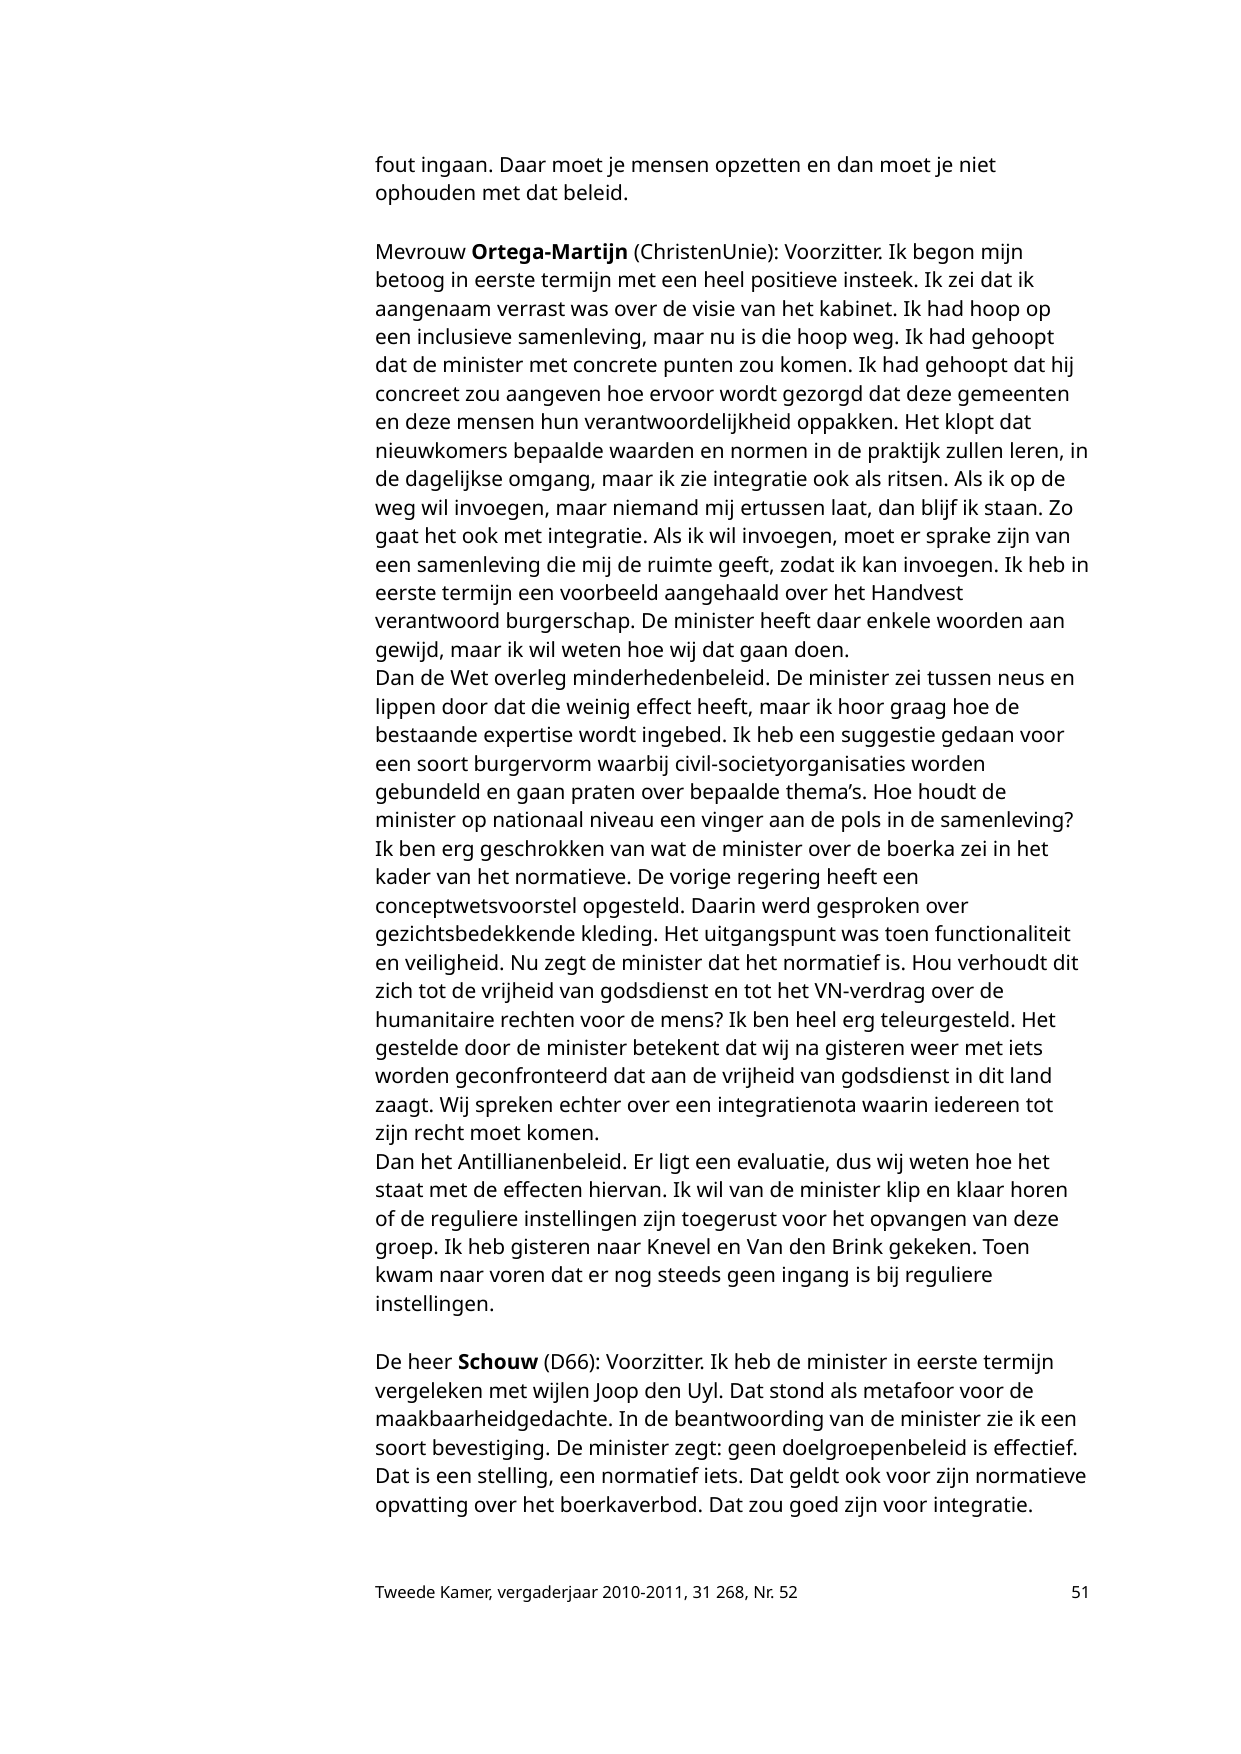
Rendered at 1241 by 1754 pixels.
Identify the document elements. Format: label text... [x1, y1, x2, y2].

text Ik ben erg geschrokken van wat de minister over de boerka zei in het kader van het normatieve. De vorige regering heeft een conceptwetsvoorstel opgesteld. Daarin werd gesproken over gezichtsbedekkende kleding. Het uitgangspunt was toen functionaliteit en veiligheid. Nu zegt de minister dat het normatief is. Hou verhoudt dit zich tot de vrijheid van godsdienst en tot het VN-verdrag over de humanitaire rechten voor de mens? Ik ben heel erg teleurgesteld. Het gestelde door de minister betekent dat wij na gisteren weer met iets worden geconfronteerd dat aan de vrijheid van godsdienst in dit land zaagt. Wij spreken echter over een integratienota waarin iedereen tot zijn recht moet komen. [375, 834, 1090, 1147]
text Dan het Antillianenbeleid. Er ligt een evaluatie, dus wij weten hoe het staat met de effecten hiervan. Ik wil van de minister klip en klaar horen of de reguliere instellingen zijn toegerust voor het opvangen van deze groep. Ik heb gisteren naar Knevel en Van den Brink gekeken. Toen kwam naar voren dat er nog steeds geen ingang is bij reguliere instellingen. [375, 1147, 1090, 1317]
text Mevrouw Ortega-Martijn (ChristenUnie): Voorzitter. Ik begon mijn betoog in eerste termijn met een heel positieve insteek. Ik zei dat ik aangenaam verrast was over de visie van het kabinet. Ik had hoop op een inclusieve samenleving, maar nu is die hoop weg. Ik had gehoopt dat de minister met concrete punten zou komen. Ik had gehoopt dat hij concreet zou aangeven hoe ervoor wordt gezorgd dat deze gemeenten en deze mensen hun verantwoordelijkheid oppakken. Het klopt dat nieuwkomers bepaalde waarden en normen in de praktijk zullen leren, in de dagelijkse omgang, maar ik zie integratie ook als ritsen. Als ik op de weg wil invoegen, maar niemand mij ertussen laat, dan blijf ik staan. Zo gaat het ook met integratie. Als ik wil invoegen, moet er sprake zijn van een samenleving die mij de ruimte geeft, zodat ik kan invoegen. Ik heb in eerste termijn een voorbeeld aangehaald over het Handvest verantwoord burgerschap. De minister heeft daar enkele woorden aan gewijd, maar ik wil weten hoe wij dat gaan doen. [375, 237, 1090, 663]
text fout ingaan. Daar moet je mensen opzetten en dan moet je niet ophouden met dat beleid. [375, 150, 1090, 207]
text Dan de Wet overleg minderhedenbeleid. De minister zei tussen neus en lippen door dat die weinig effect heeft, maar ik hoor graag hoe de bestaande expertise wordt ingebed. Ik heb een suggestie gedaan voor een soort burgervorm waarbij civil-societyorganisaties worden gebundeld en gaan praten over bepaalde thema’s. Hoe houdt de minister op nationaal niveau een vinger aan de pols in de samenleving? [375, 663, 1090, 834]
text De heer Schouw (D66): Voorzitter. Ik heb de minister in eerste termijn vergeleken met wijlen Joop den Uyl. Dat stond als metafoor voor de maakbaarheidgedachte. In de beantwoording van de minister zie ik een soort bevestiging. De minister zegt: geen doelgroepenbeleid is effectief. Dat is een stelling, een normatief iets. Dat geldt ook voor zijn normatieve opvatting over het boerkaverbod. Dat zou goed zijn voor integratie. [375, 1347, 1090, 1518]
